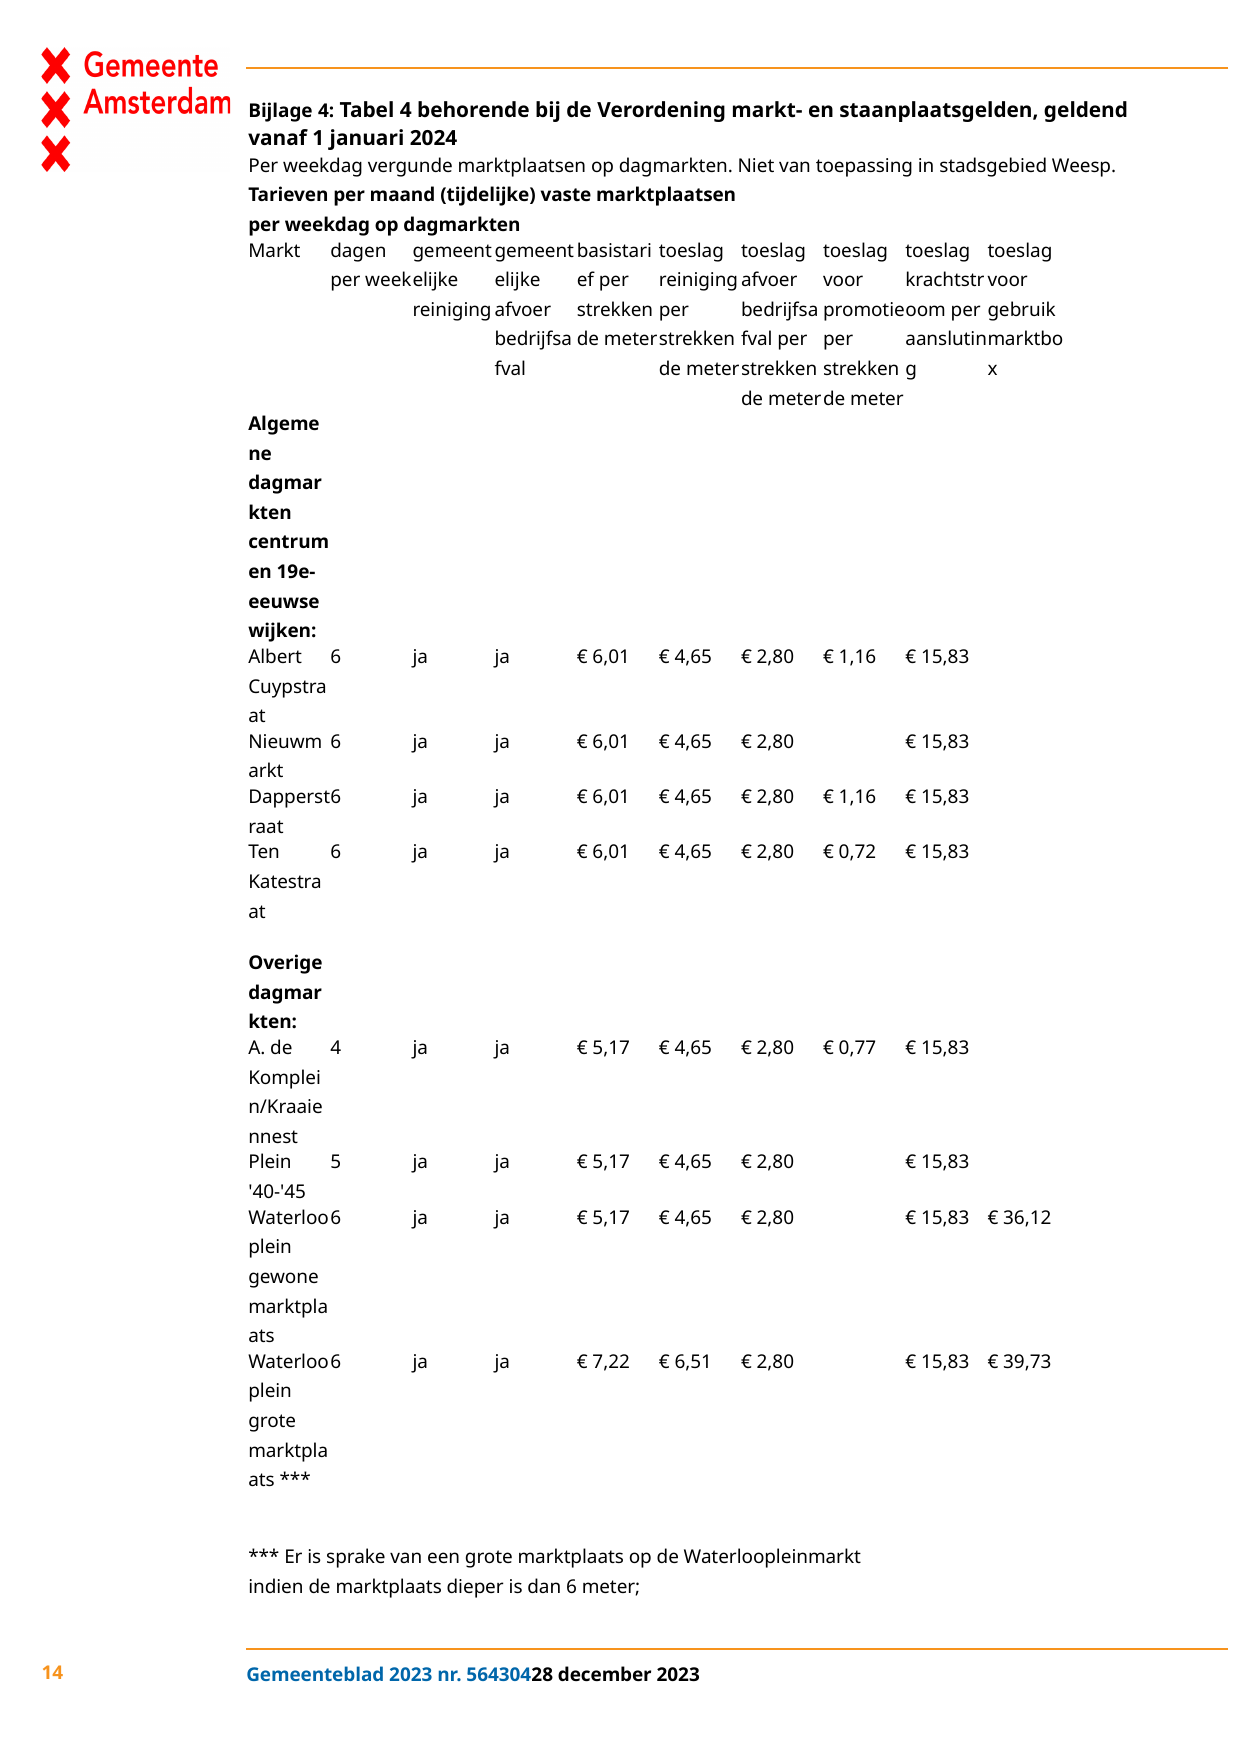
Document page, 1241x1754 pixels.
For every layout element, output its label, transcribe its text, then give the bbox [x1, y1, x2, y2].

table_cell Waterlooplein grote marktplaats *** [248, 1348, 330, 1492]
table_cell [248, 1518, 330, 1544]
table_cell [659, 410, 741, 643]
table_cell [1069, 728, 1152, 783]
table_cell ja [494, 784, 577, 839]
table_cell [987, 1149, 1069, 1204]
table_cell [1069, 924, 1152, 949]
table_cell € 15,83 [905, 1348, 987, 1492]
table_cell € 6,01 [577, 643, 659, 728]
table_cell Dapperstraat [248, 784, 330, 839]
table_cell toeslag reiniging per strekkende meter [659, 237, 741, 410]
table_cell € 39,73 [987, 1348, 1069, 1492]
table_cell 6 [330, 839, 412, 924]
table_cell [494, 924, 577, 949]
table_cell toeslag afvoer bedrijfsafval per strekkende meter [741, 237, 823, 410]
table_cell [741, 410, 823, 643]
table_cell [987, 410, 1069, 643]
table_header Tarieven per maand (tijdelijke) vaste marktplaatsen per weekdag op dagmarkten [248, 181, 741, 237]
table_cell ja [494, 643, 577, 728]
table_cell [494, 1492, 577, 1518]
table_cell € 4,65 [659, 784, 741, 839]
table_cell € 4,65 [659, 1204, 741, 1348]
table_cell gemeentelijke afvoer bedrijfsafval [494, 237, 577, 410]
table_cell [823, 1518, 905, 1544]
table_cell € 0,77 [823, 1034, 905, 1149]
table_cell Ten Katestraat [248, 839, 330, 924]
table_cell ja [494, 1034, 577, 1149]
table_cell [741, 949, 823, 1034]
table_cell [823, 1149, 905, 1204]
table_cell € 2,80 [741, 643, 823, 728]
table_cell € 1,16 [823, 643, 905, 728]
table_cell [1069, 643, 1152, 728]
table_cell € 1,16 [823, 784, 905, 839]
table_cell [987, 643, 1069, 728]
table_cell ja [412, 728, 494, 783]
table_cell [494, 949, 577, 1034]
table_cell € 7,22 [577, 1348, 659, 1492]
table_cell dagen per week [330, 237, 412, 410]
table_cell [823, 949, 905, 1034]
text Per weekdag vergunde marktplaatsen op dagmarkten. Niet van toepassing in stadsgebied Weesp. [248, 152, 1152, 177]
table_cell [1069, 1518, 1152, 1544]
table_cell [741, 1518, 823, 1544]
picture [41, 47, 231, 172]
table_cell Algemene dagmarkten centrum en 19e-eeuwse wijken: [248, 410, 330, 643]
table_cell [248, 1492, 330, 1518]
table_header [1069, 181, 1152, 237]
table_cell [412, 949, 494, 1034]
table_cell [987, 839, 1069, 924]
table_cell [330, 410, 412, 643]
table_cell Albert Cuypstraat [248, 643, 330, 728]
table_header [905, 181, 987, 237]
table_cell [412, 1518, 494, 1544]
table_cell € 2,80 [741, 784, 823, 839]
table_cell € 15,83 [905, 728, 987, 783]
table_cell [659, 949, 741, 1034]
table_cell [905, 410, 987, 643]
table_cell 4 [330, 1034, 412, 1149]
table_cell [412, 924, 494, 949]
table_cell [905, 949, 987, 1034]
table_cell € 15,83 [905, 643, 987, 728]
table_cell € 36,12 [987, 1204, 1069, 1348]
table_header [823, 181, 905, 237]
table_cell [905, 1492, 987, 1518]
table_cell € 5,17 [577, 1149, 659, 1204]
table_cell basistarief per strekkende meter [577, 237, 659, 410]
table_cell [577, 1492, 659, 1518]
table_cell [330, 949, 412, 1034]
table_cell [494, 1518, 577, 1544]
table_cell [823, 728, 905, 783]
table_cell [823, 1492, 905, 1518]
table_cell € 4,65 [659, 1034, 741, 1149]
table_cell toeslag voor gebruik marktbox [987, 237, 1069, 410]
table_cell [330, 1518, 412, 1544]
table_cell ja [494, 1204, 577, 1348]
table_cell ja [412, 784, 494, 839]
table_cell [987, 924, 1069, 949]
table_cell € 15,83 [905, 1204, 987, 1348]
table_cell 6 [330, 1204, 412, 1348]
table_cell € 2,80 [741, 1348, 823, 1492]
table_cell [987, 1544, 1069, 1599]
table_cell toeslag voor promotie per strekkende meter [823, 237, 905, 410]
table_cell ja [494, 839, 577, 924]
table_cell [1069, 1348, 1152, 1492]
table_cell [577, 924, 659, 949]
table_cell [248, 924, 330, 949]
table_cell € 2,80 [741, 728, 823, 783]
table_cell [330, 924, 412, 949]
table_cell [1069, 1204, 1152, 1348]
table_cell [823, 1204, 905, 1348]
table_cell ja [412, 1204, 494, 1348]
table_cell € 2,80 [741, 839, 823, 924]
table_cell Markt [248, 237, 330, 410]
table_cell € 2,80 [741, 1204, 823, 1348]
table_cell [659, 1492, 741, 1518]
table_cell € 6,01 [577, 784, 659, 839]
table_cell € 2,80 [741, 1149, 823, 1204]
table_cell ja [412, 643, 494, 728]
table_header [741, 181, 823, 237]
table_cell € 4,65 [659, 839, 741, 924]
table_cell [1069, 839, 1152, 924]
table_cell [905, 924, 987, 949]
table_cell Waterlooplein gewone marktplaats [248, 1204, 330, 1348]
table_cell € 4,65 [659, 1149, 741, 1204]
table_cell [1069, 1544, 1152, 1599]
table_cell [1069, 784, 1152, 839]
text Bijlage 4: Tabel 4 behorende bij de Verordening markt- en staanplaatsgelden, geldend vanaf 1 januari 2024 [248, 95, 1152, 152]
table_cell € 5,17 [577, 1034, 659, 1149]
table_cell [823, 1348, 905, 1492]
table_cell 6 [330, 643, 412, 728]
table_cell € 4,65 [659, 728, 741, 783]
table_cell [823, 410, 905, 643]
table_cell Plein '40-'45 [248, 1149, 330, 1204]
table_cell [1069, 410, 1152, 643]
table_cell [659, 924, 741, 949]
table_cell [577, 949, 659, 1034]
table_cell [987, 1518, 1069, 1544]
table_cell ja [494, 728, 577, 783]
table_cell ja [412, 1149, 494, 1204]
table_cell € 15,83 [905, 839, 987, 924]
table_cell Overige dagmarkten: [248, 949, 330, 1034]
table_cell [494, 410, 577, 643]
table_cell ja [412, 1348, 494, 1492]
table_header [987, 181, 1069, 237]
table_cell [1069, 237, 1152, 410]
table_cell € 15,83 [905, 1034, 987, 1149]
table_cell € 6,01 [577, 839, 659, 924]
table_cell A. de Komplein/Kraaiennest [248, 1034, 330, 1149]
table_cell [577, 1518, 659, 1544]
table_cell € 6,01 [577, 728, 659, 783]
table_cell € 5,17 [577, 1204, 659, 1348]
table_cell € 2,80 [741, 1034, 823, 1149]
table_cell [659, 1518, 741, 1544]
table_cell 6 [330, 784, 412, 839]
table_cell € 4,65 [659, 643, 741, 728]
table_cell [1069, 949, 1152, 1034]
table_cell [1069, 1034, 1152, 1149]
table_cell [987, 1492, 1069, 1518]
table_cell [412, 410, 494, 643]
table_cell [987, 949, 1069, 1034]
table_cell [823, 924, 905, 949]
table_cell ja [412, 1034, 494, 1149]
table_cell [987, 1034, 1069, 1149]
table_cell [1069, 1492, 1152, 1518]
table_cell ja [494, 1348, 577, 1492]
table_cell Nieuwmarkt [248, 728, 330, 783]
table_cell [1069, 1149, 1152, 1204]
table_cell € 6,51 [659, 1348, 741, 1492]
table_cell [412, 1492, 494, 1518]
table_cell [330, 1492, 412, 1518]
table_cell ja [412, 839, 494, 924]
table_cell [905, 1518, 987, 1544]
table_cell [741, 1492, 823, 1518]
table_cell gemeentelijke reiniging [412, 237, 494, 410]
table_cell 6 [330, 1348, 412, 1492]
table_cell [741, 924, 823, 949]
table_cell toeslag krachtstroom per aansluting [905, 237, 987, 410]
table_cell 5 [330, 1149, 412, 1204]
table_cell € 15,83 [905, 1149, 987, 1204]
table_cell [987, 784, 1069, 839]
table_cell [987, 728, 1069, 783]
table_cell *** Er is sprake van een grote marktplaats op de Waterloopleinmarkt indien de marktplaats dieper is dan 6 meter; [248, 1544, 905, 1599]
table_cell € 15,83 [905, 784, 987, 839]
table_cell [577, 410, 659, 643]
table_cell [905, 1544, 987, 1599]
table_cell ja [494, 1149, 577, 1204]
table_cell 6 [330, 728, 412, 783]
table_cell € 0,72 [823, 839, 905, 924]
